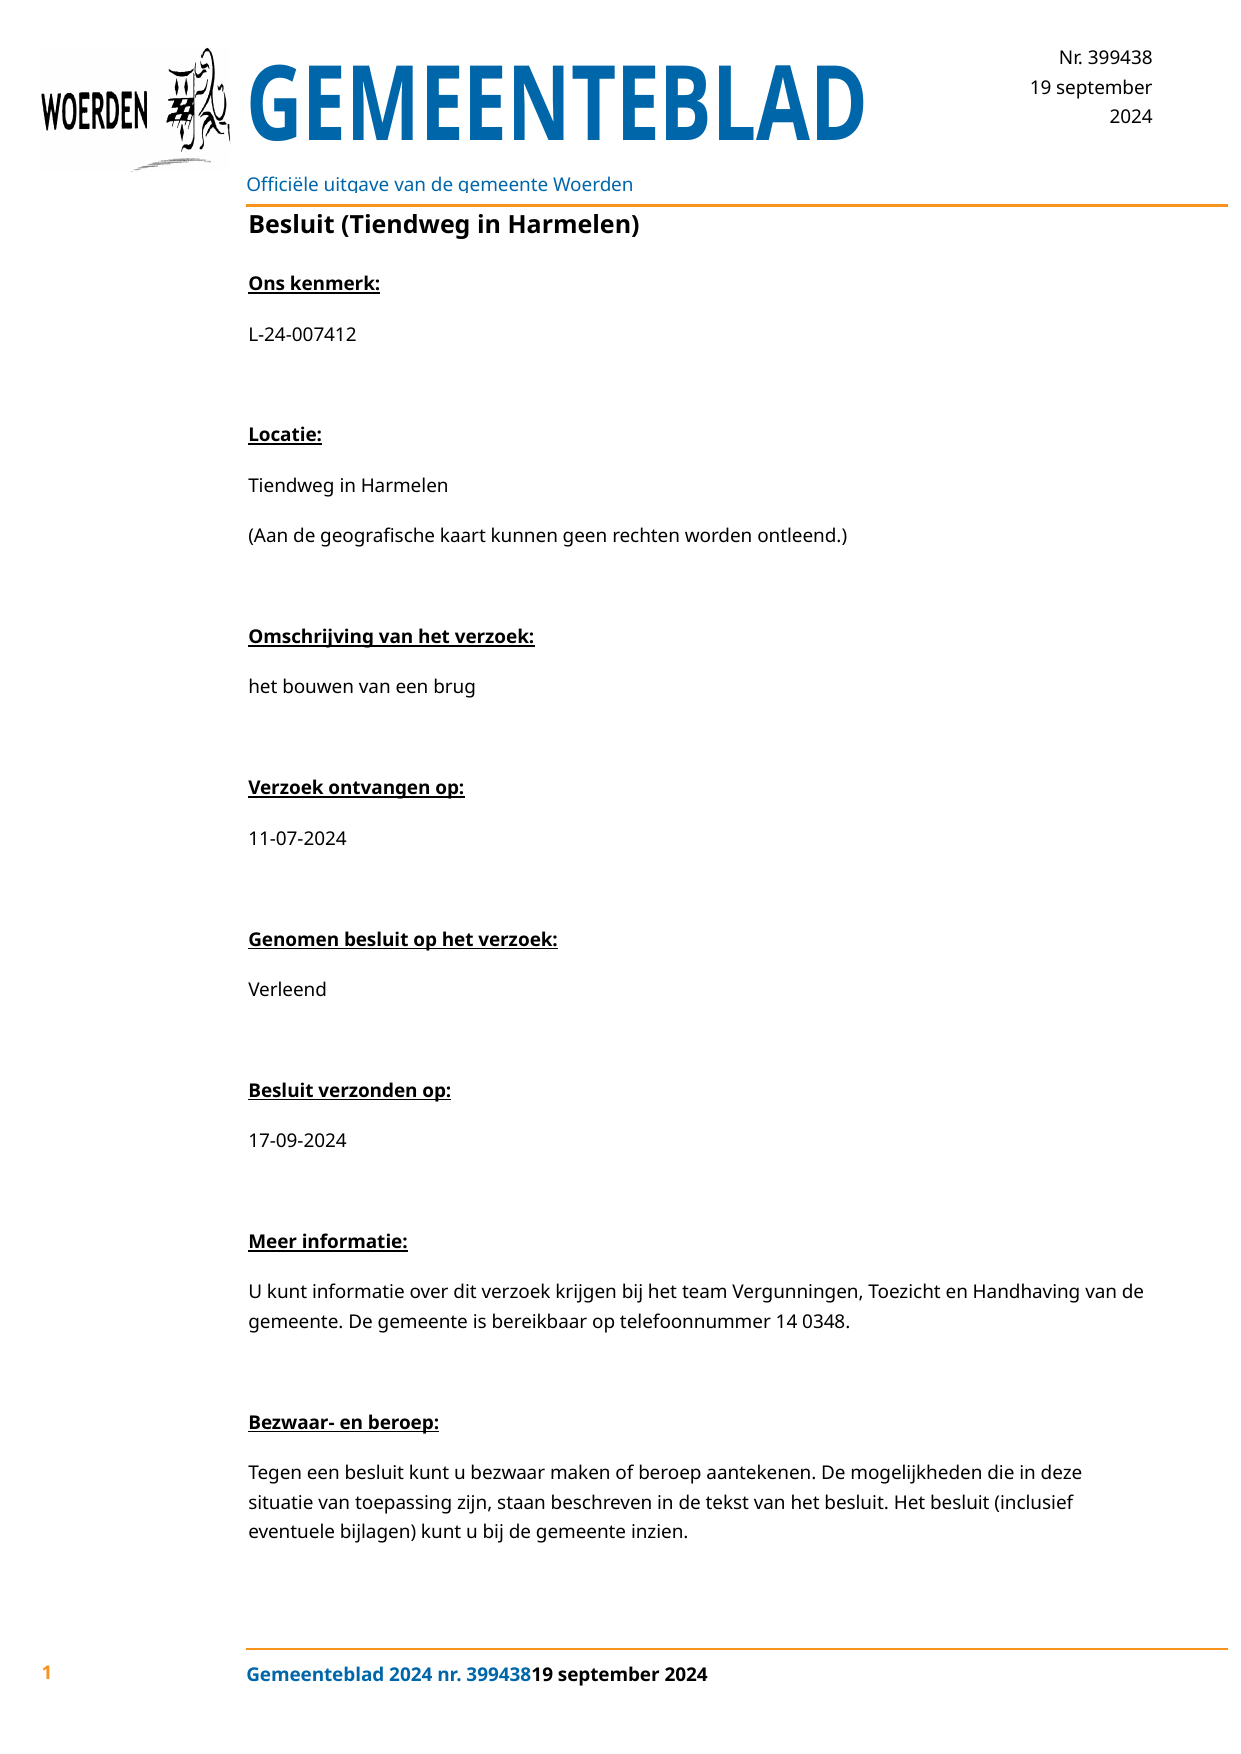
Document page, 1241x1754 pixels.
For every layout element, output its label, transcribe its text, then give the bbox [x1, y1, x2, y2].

picture [41, 47, 231, 172]
text Ons kenmerk: [248, 270, 1152, 296]
text Locatie: [248, 422, 1152, 447]
text 11-07-2024 [248, 825, 1152, 851]
text Genomen besluit op het verzoek: [248, 926, 1152, 951]
text Bezwaar- en beroep: [248, 1409, 1152, 1435]
text Omschrijving van het verzoek: [248, 623, 1152, 649]
text (Aan de geografische kaart kunnen geen rechten worden ontleend.) [248, 522, 1152, 548]
text Besluit verzonden op: [248, 1077, 1152, 1103]
text L-24-007412 [248, 321, 1152, 346]
text Tiendweg in Harmelen [248, 472, 1152, 498]
text Besluit (Tiendweg in Harmelen) [248, 207, 1152, 241]
text het bouwen van een brug [248, 674, 1152, 699]
text U kunt informatie over dit verzoek krijgen bij het team Vergunningen, Toezicht en Handhaving van de gemeente. De gemeente is bereikbaar op telefoonnummer 14 0348. [248, 1279, 1152, 1334]
text Meer informatie: [248, 1228, 1152, 1254]
text Tegen een besluit kunt u bezwaar maken of beroep aantekenen. De mogelijkheden die in deze situatie van toepassing zijn, staan beschreven in de tekst van het besluit. Het besluit (inclusief eventuele bijlagen) kunt u bij de gemeente inzien. [248, 1459, 1152, 1544]
text Verleend [248, 976, 1152, 1002]
text 17-09-2024 [248, 1127, 1152, 1153]
text Verzoek ontvangen op: [248, 774, 1152, 800]
